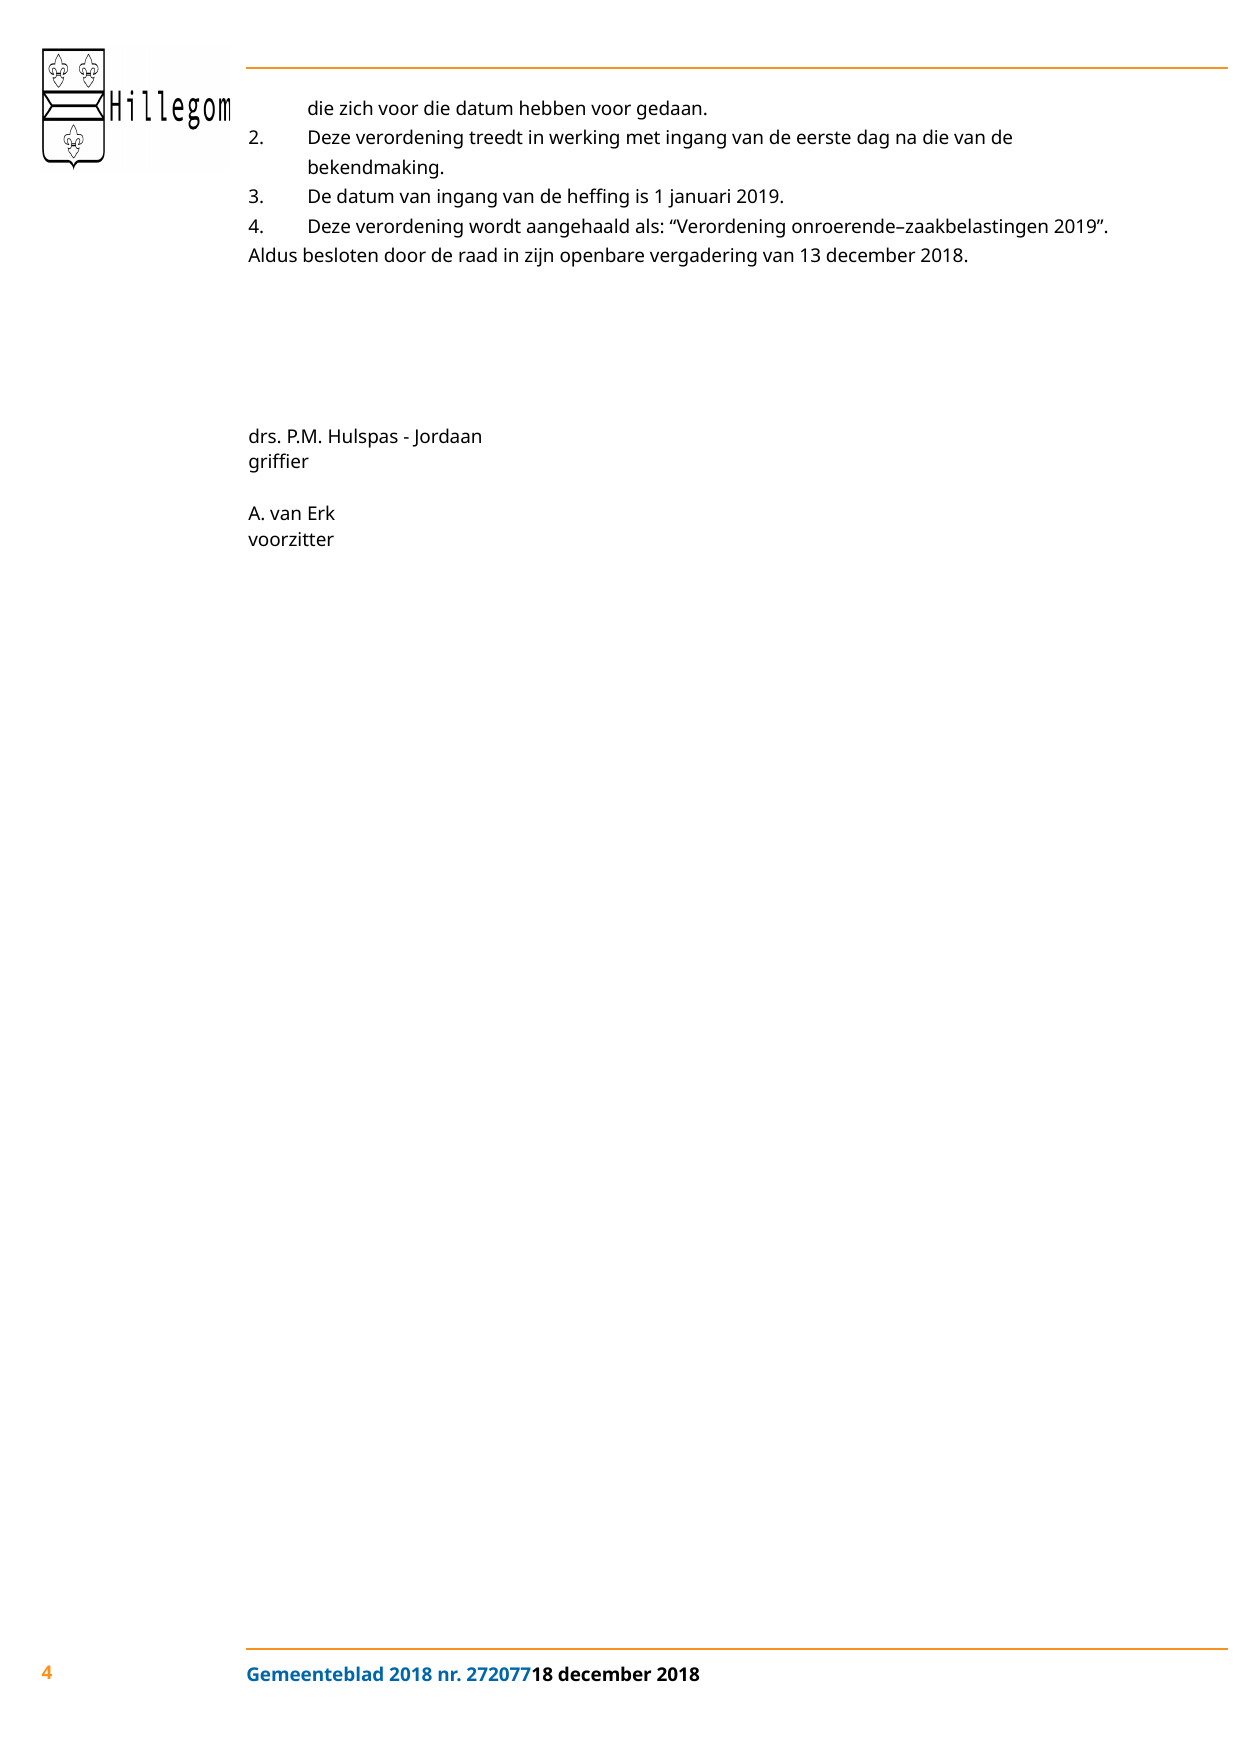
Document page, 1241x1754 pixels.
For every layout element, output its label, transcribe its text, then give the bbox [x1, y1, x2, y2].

text griffier [248, 448, 1152, 474]
text A. van Erk [248, 500, 1152, 526]
list die zich voor die datum hebben voor gedaan. [248, 95, 1152, 121]
list De datum van ingang van de heffing is 1 januari 2019. [248, 183, 1152, 209]
list Deze verordening treedt in werking met ingang van de eerste dag na die van de bekendmaking. [248, 124, 1152, 180]
text Aldus besloten door de raad in zijn openbare vergadering van 13 december 2018. [248, 243, 1152, 268]
picture [41, 47, 231, 172]
list Deze verordening wordt aangehaald als: “Verordening onroerende–zaakbelastingen 2019”. [248, 213, 1152, 239]
text drs. P.M. Hulspas - Jordaan [248, 423, 1152, 448]
text voorzitter [248, 526, 1152, 551]
